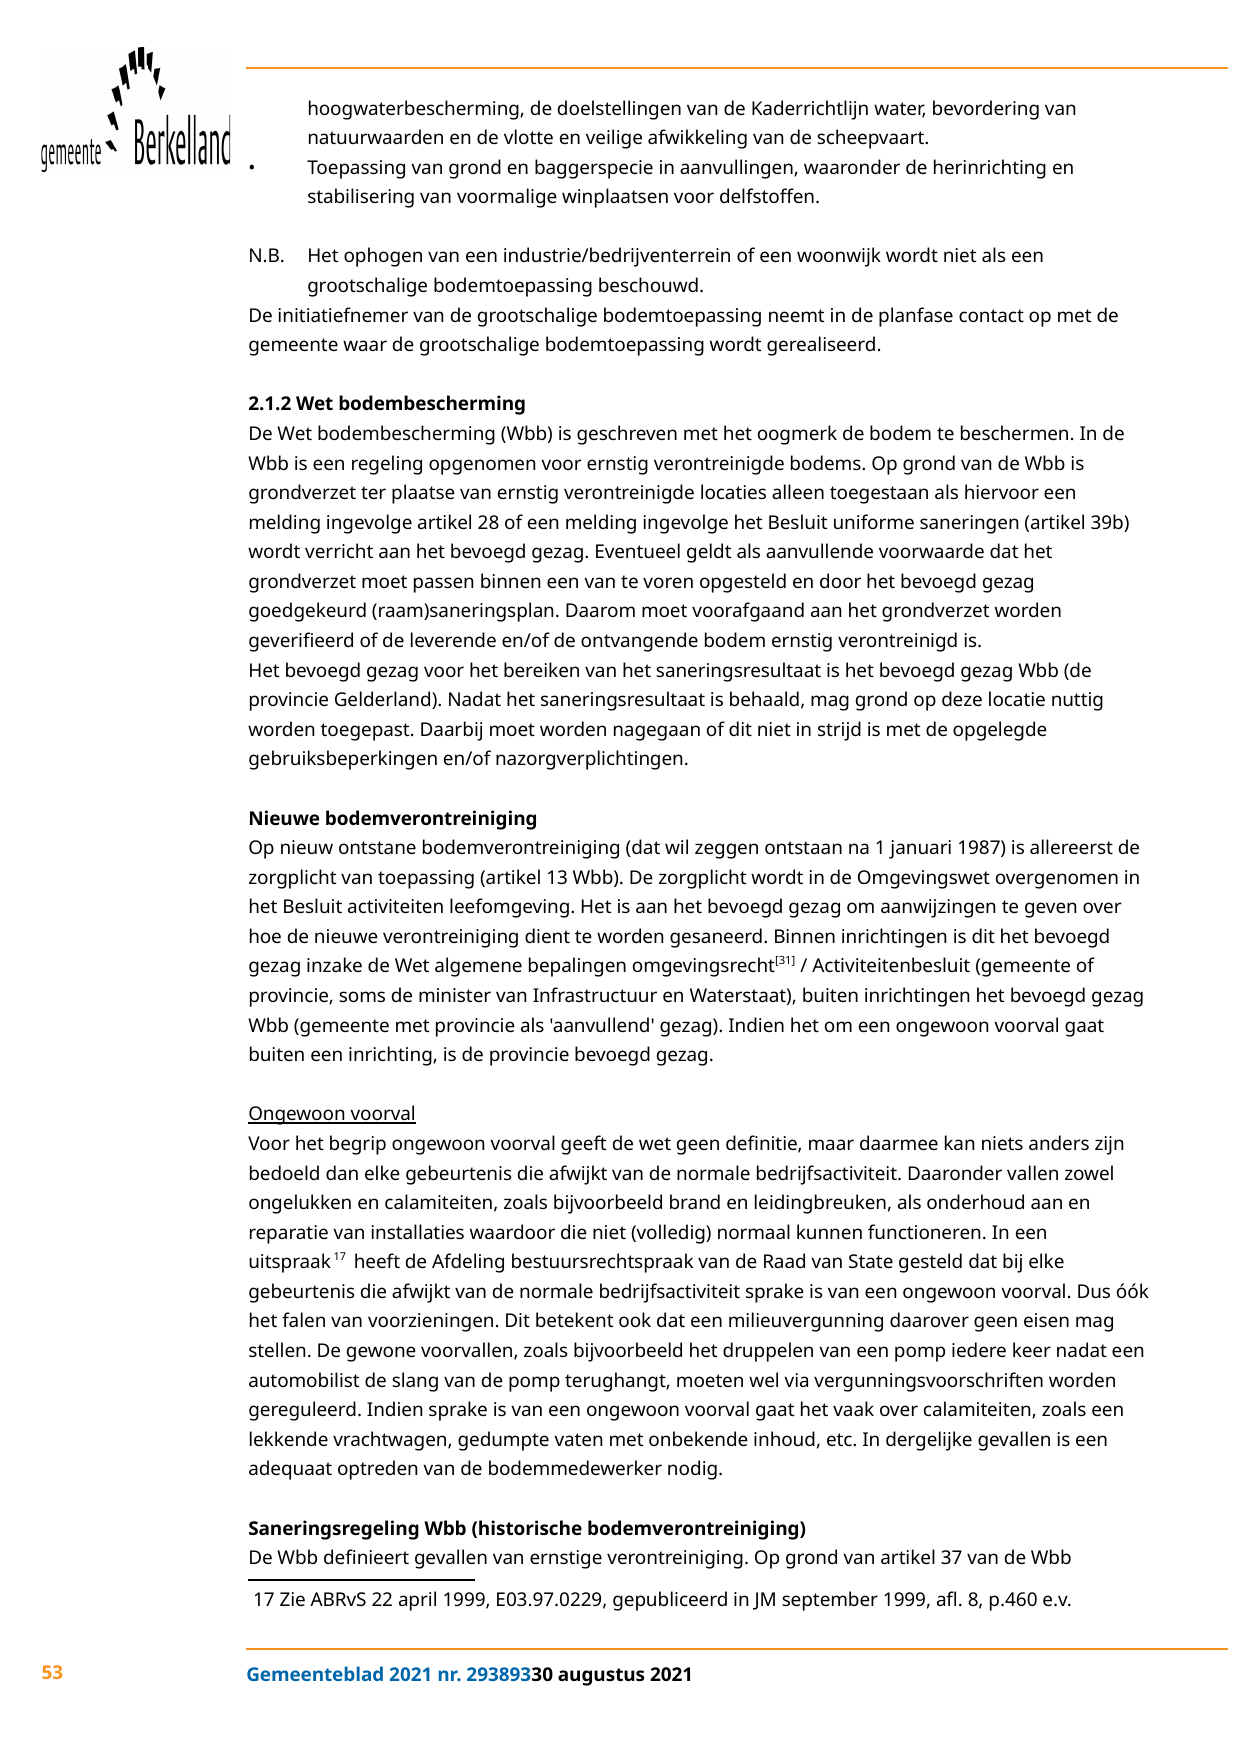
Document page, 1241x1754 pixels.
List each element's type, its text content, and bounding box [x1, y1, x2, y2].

text Voor het begrip ongewoon voorval geeft de wet geen definitie, maar daarmee kan niets anders zijn bedoeld dan elke gebeurtenis die afwijkt van de normale bedrijfsactiviteit. Daaronder vallen zowel ongelukken en calamiteiten, zoals bijvoorbeeld brand en leidingbreuken, als onderhoud aan en reparatie van installaties waardoor die niet (volledig) normaal kunnen functioneren. In een uitspraak heeft de Afdeling bestuursrechtspraak van de Raad van State gesteld dat bij elke gebeurtenis die afwijkt van de normale bedrijfsactiviteit sprake is van een ongewoon voorval. Dus óók het falen van voorzieningen. Dit betekent ook dat een milieuvergunning daarover geen eisen mag stellen. De gewone voorvallen, zoals bijvoorbeeld het druppelen van een pomp iedere keer nadat een automobilist de slang van de pomp terughangt, moeten wel via vergunningsvoorschriften worden gereguleerd. Indien sprake is van een ongewoon voorval gaat het vaak over calamiteiten, zoals een lekkende vrachtwagen, gedumpte vaten met onbekende inhoud, etc. In dergelijke gevallen is een adequaat optreden van de bodemmedewerker nodig. [248, 1130, 1152, 1481]
list Het ophogen van een industrie/bedrijventerrein of een woonwijk wordt niet als een grootschalige bodemtoepassing beschouwd. [248, 243, 1152, 298]
picture [41, 47, 231, 172]
text Ongewoon voorval [248, 1101, 1152, 1126]
list Toepassing van grond en baggerspecie in aanvullingen, waaronder de herinrichting en stabilisering van voormalige winplaatsen voor delfstoffen. [248, 154, 1152, 209]
list hoogwaterbescherming, de doelstellingen van de Kaderrichtlijn water, bevordering van natuurwaarden en de vlotte en veilige afwikkeling van de scheepvaart. [248, 95, 1152, 150]
text Nieuwe bodemverontreiniging [248, 805, 1152, 831]
text Saneringsregeling Wbb (historische bodemverontreiniging) [248, 1515, 1152, 1541]
text Het bevoegd gezag voor het bereiken van het saneringsresultaat is het bevoegd gezag Wbb (de provincie Gelderland). Nadat het saneringsresultaat is behaald, mag grond op deze locatie nuttig worden toegepast. Daarbij moet worden nagegaan of dit niet in strijd is met de opgelegde gebruiksbeperkingen en/of nazorgverplichtingen. [248, 657, 1152, 771]
text Zie ABRvS 22 april 1999, E03.97.0229, gepubliceerd in JM september 1999, afl. 8, p.460 e.v. [248, 1586, 1152, 1612]
text De Wbb definieert gevallen van ernstige verontreiniging. Op grond van artikel 37 van de Wbb [248, 1544, 1152, 1570]
text De Wet bodembescherming (Wbb) is geschreven met het oogmerk de bodem te beschermen. In de Wbb is een regeling opgenomen voor ernstig verontreinigde bodems. Op grond van de Wbb is grondverzet ter plaatse van ernstig verontreinigde locaties alleen toegestaan als hiervoor een melding ingevolge artikel 28 of een melding ingevolge het Besluit uniforme saneringen (artikel 39b) wordt verricht aan het bevoegd gezag. Eventueel geldt als aanvullende voorwaarde dat het grondverzet moet passen binnen een van te voren opgesteld en door het bevoegd gezag goedgekeurd (raam)saneringsplan. Daarom moet voorafgaand aan het grondverzet worden geverifieerd of de leverende en/of de ontvangende bodem ernstig verontreinigd is. [248, 420, 1152, 653]
text 2.1.2 Wet bodembescherming [248, 391, 1152, 416]
text De initiatiefnemer van de grootschalige bodemtoepassing neemt in de planfase contact op met de gemeente waar de grootschalige bodemtoepassing wordt gerealiseerd. [248, 302, 1152, 357]
text Op nieuw ontstane bodemverontreiniging (dat wil zeggen ontstaan na 1 januari 1987) is allereerst de zorgplicht van toepassing (artikel 13 Wbb). De zorgplicht wordt in de Omgevingswet overgenomen in het Besluit activiteiten leefomgeving. Het is aan het bevoegd gezag om aanwijzingen te geven over hoe de nieuwe verontreiniging dient te worden gesaneerd. Binnen inrichtingen is dit het bevoegd gezag inzake de Wet algemene bepalingen omgevingsrecht[31] / Activiteitenbesluit (gemeente of provincie, soms de minister van Infrastructuur en Waterstaat), buiten inrichtingen het bevoegd gezag Wbb (gemeente met provincie als 'aanvullend' gezag). Indien het om een ongewoon voorval gaat buiten een inrichting, is de provincie bevoegd gezag. [248, 834, 1152, 1067]
